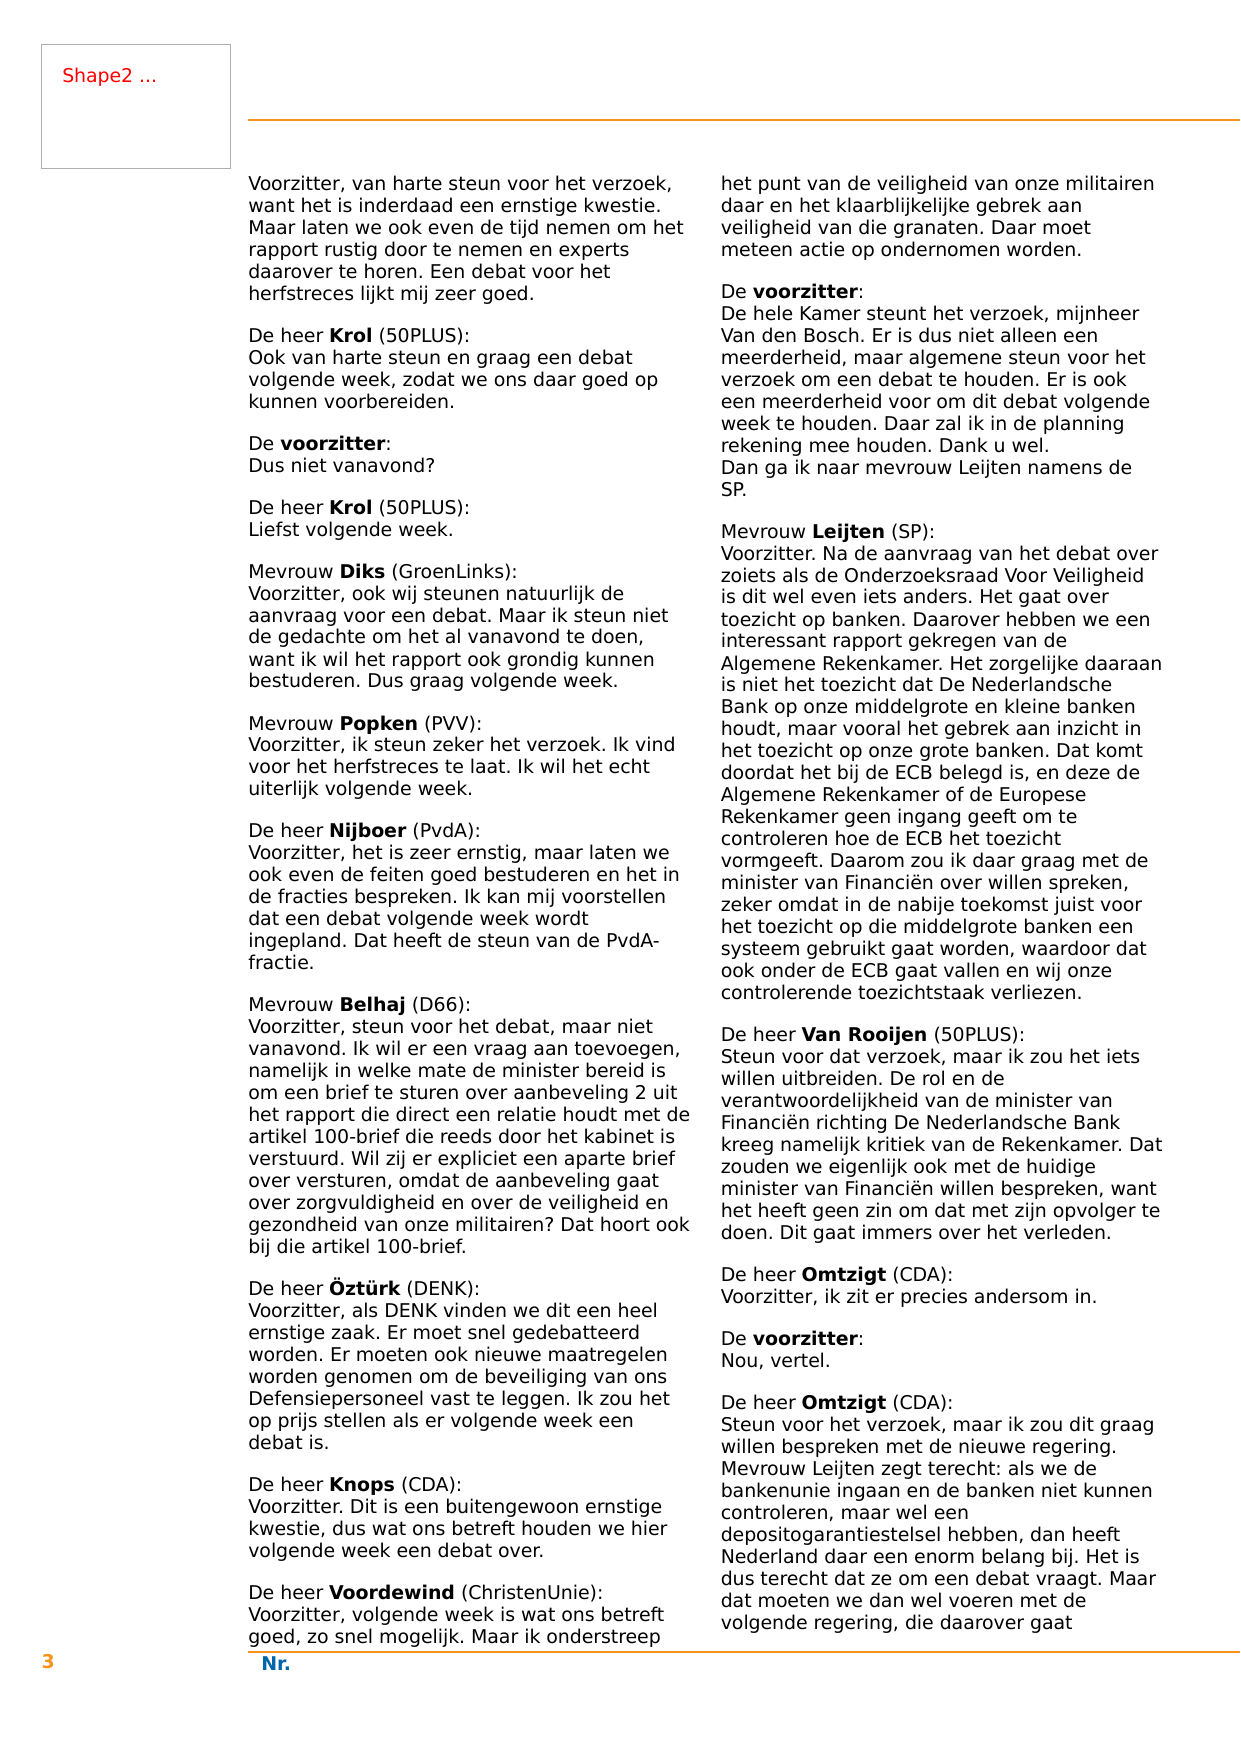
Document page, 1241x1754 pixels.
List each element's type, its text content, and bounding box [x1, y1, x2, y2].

text Voorzitter, van harte steun voor het verzoek, want het is inderdaad een ernstige kwestie. Maar laten we ook even de tijd nemen om het rapport rustig door te nemen en experts daarover te horen. Een debat voor het herfstreces lijkt mij zeer goed. [248, 173, 691, 305]
text De voorzitter: [248, 433, 691, 454]
text De heer Omtzigt (CDA): [721, 1392, 1163, 1414]
text De heer Öztürk (DENK): [248, 1278, 691, 1300]
text Voorzitter, ook wij steunen natuurlijk de aanvraag voor een debat. Maar ik steun niet de gedachte om het al vanavond te doen, want ik wil het rapport ook grondig kunnen bestuderen. Dus graag volgende week. [248, 582, 691, 692]
text De hele Kamer steunt het verzoek, mijnheer Van den Bosch. Er is dus niet alleen een meerderheid, maar algemene steun voor het verzoek om een debat te houden. Er is ook een meerderheid voor om dit debat volgende week te houden. Daar zal ik in de planning rekening mee houden. Dank u wel. [721, 303, 1163, 457]
text De heer Voordewind (ChristenUnie): [248, 1582, 691, 1604]
text De heer Knops (CDA): [248, 1474, 691, 1496]
text De voorzitter: [721, 281, 1163, 303]
text Voorzitter, ik zit er precies andersom in. [721, 1286, 1163, 1308]
text Voorzitter, ik steun zeker het verzoek. Ik vind voor het herfstreces te laat. Ik wil het echt uiterlijk volgende week. [248, 734, 691, 800]
text Nou, vertel. [721, 1350, 1163, 1372]
text De heer Omtzigt (CDA): [721, 1264, 1163, 1286]
text Voorzitter, het is zeer ernstig, maar laten we ook even de feiten goed bestuderen en het in de fracties bespreken. Ik kan mij voorstellen dat een debat volgende week wordt ingepland. Dat heeft de steun van de PvdA-fractie. [248, 842, 691, 974]
text Ook van harte steun en graag een debat volgende week, zodat we ons daar goed op kunnen voorbereiden. [248, 347, 691, 413]
text Steun voor dat verzoek, maar ik zou het iets willen uitbreiden. De rol en de verantwoordelijkheid van de minister van Financiën richting De Nederlandsche Bank kreeg namelijk kritiek van de Rekenkamer. Dat zouden we eigenlijk ook met de huidige minister van Financiën willen bespreken, want het heeft geen zin om dat met zijn opvolger te doen. Dit gaat immers over het verleden. [721, 1046, 1163, 1244]
text De voorzitter: [721, 1328, 1163, 1350]
text Voorzitter, als DENK vinden we dit een heel ernstige zaak. Er moet snel gedebatteerd worden. Er moeten ook nieuwe maatregelen worden genomen om de beveiliging van ons Defensiepersoneel vast te leggen. Ik zou het op prijs stellen als er volgende week een debat is. [248, 1300, 691, 1454]
text De heer Van Rooijen (50PLUS): [721, 1024, 1163, 1046]
text Voorzitter. Na de aanvraag van het debat over zoiets als de Onderzoeksraad Voor Veiligheid is dit wel even iets anders. Het gaat over toezicht op banken. Daarover hebben we een interessant rapport gekregen van de Algemene Rekenkamer. Het zorgelijke daaraan is niet het toezicht dat De Nederlandsche Bank op onze middelgrote en kleine banken houdt, maar vooral het gebrek aan inzicht in het toezicht op onze grote banken. Dat komt doordat het bij de ECB belegd is, en deze de Algemene Rekenkamer of de Europese Rekenkamer geen ingang geeft om te controleren hoe de ECB het toezicht vormgeeft. Daarom zou ik daar graag met de minister van Financiën over willen spreken, zeker omdat in de nabije toekomst juist voor het toezicht op die middelgrote banken een systeem gebruikt gaat worden, waardoor dat ook onder de ECB gaat vallen en wij onze controlerende toezichtstaak verliezen. [721, 542, 1163, 1004]
text De heer Krol (50PLUS): [248, 497, 691, 518]
text Mevrouw Leijten (SP): [721, 521, 1163, 542]
text het punt van de veiligheid van onze militairen daar en het klaarblijkelijke gebrek aan veiligheid van die granaten. Daar moet meteen actie op ondernomen worden. [721, 173, 1163, 261]
text Dus niet vanavond? [248, 454, 691, 477]
text Voorzitter. Dit is een buitengewoon ernstige kwestie, dus wat ons betreft houden we hier volgende week een debat over. [248, 1496, 691, 1562]
text De heer Nijboer (PvdA): [248, 820, 691, 842]
text Mevrouw Belhaj (D66): [248, 994, 691, 1016]
text Mevrouw Diks (GroenLinks): [248, 561, 691, 582]
text De heer Krol (50PLUS): [248, 325, 691, 347]
text Liefst volgende week. [248, 518, 691, 541]
text Steun voor het verzoek, maar ik zou dit graag willen bespreken met de nieuwe regering. Mevrouw Leijten zegt terecht: als we de bankenunie ingaan en de banken niet kunnen controleren, maar wel een depositogarantiestelsel hebben, dan heeft Nederland daar een enorm belang bij. Het is dus terecht dat ze om een debat vraagt. Maar dat moeten we dan wel voeren met de volgende regering, die daarover gaat [721, 1414, 1163, 1633]
text Mevrouw Popken (PVV): [248, 712, 691, 734]
text Voorzitter, steun voor het debat, maar niet vanavond. Ik wil er een vraag aan toevoegen, namelijk in welke mate de minister bereid is om een brief te sturen over aanbeveling 2 uit het rapport die direct een relatie houdt met de artikel 100-brief die reeds door het kabinet is verstuurd. Wil zij er expliciet een aparte brief over versturen, omdat de aanbeveling gaat over zorgvuldigheid en over de veiligheid en gezondheid van onze militairen? Dat hoort ook bij die artikel 100-brief. [248, 1016, 691, 1258]
text Voorzitter, volgende week is wat ons betreft goed, zo snel mogelijk. Maar ik onderstreep [248, 1604, 691, 1648]
text Dan ga ik naar mevrouw Leijten namens de SP. [721, 457, 1163, 501]
